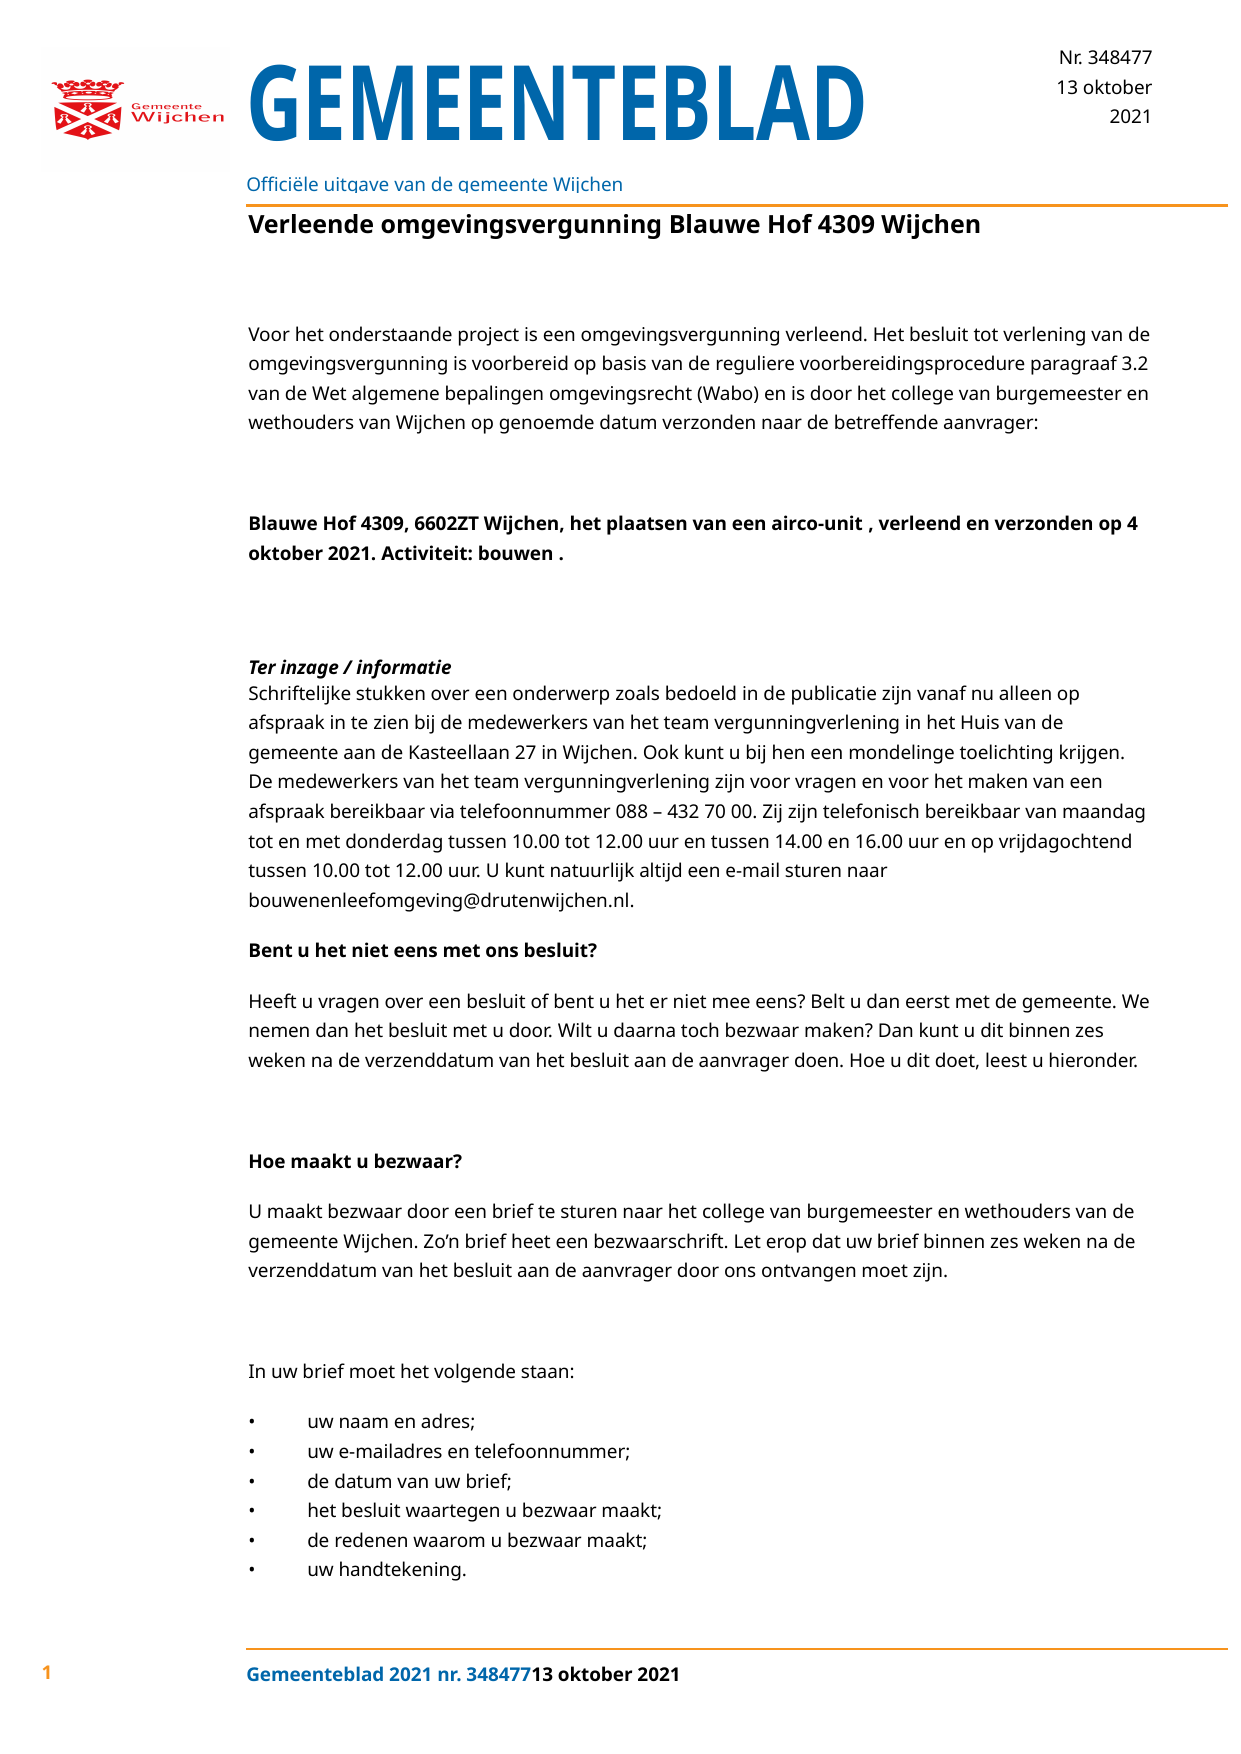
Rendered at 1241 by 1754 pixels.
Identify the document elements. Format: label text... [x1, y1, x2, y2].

text Verleende omgevingsvergunning Blauwe Hof 4309 Wijchen [248, 207, 1152, 241]
text Heeft u vragen over een besluit of bent u het er niet mee eens? Belt u dan eerst met de gemeente. We nemen dan het besluit met u door. Wilt u daarna toch bezwaar maken? Dan kunt u dit binnen zes weken na de verzenddatum van het besluit aan de aanvrager doen. Hoe u dit doet, leest u hieronder. [248, 988, 1152, 1073]
text U maakt bezwaar door een brief te sturen naar het college van burgemeester en wethouders van de gemeente Wijchen. Zo’n brief heet een bezwaarschrift. Let erop dat uw brief binnen zes weken na de verzenddatum van het besluit aan de aanvrager door ons ontvangen moet zijn. [248, 1198, 1152, 1283]
picture [41, 47, 231, 172]
text Blauwe Hof 4309, 6602ZT Wijchen, het plaatsen van een airco-unit , verleend en verzonden op 4 oktober 2021. Activiteit: bouwen . [248, 510, 1152, 566]
list het besluit waartegen u bezwaar maakt; [248, 1497, 1152, 1523]
text Bent u het niet eens met ons besluit? [248, 937, 1152, 963]
text Voor het onderstaande project is een omgevingsvergunning verleend. Het besluit tot verlening van de omgevingsvergunning is voorbereid op basis van de reguliere voorbereidingsprocedure paragraaf 3.2 van de Wet algemene bepalingen omgevingsrecht (Wabo) en is door het college van burgemeester en wethouders van Wijchen op genoemde datum verzonden naar de betreffende aanvrager: [248, 321, 1152, 435]
list uw e-mailadres en telefoonnummer; [248, 1438, 1152, 1464]
list de datum van uw brief; [248, 1468, 1152, 1494]
text In uw brief moet het volgende staan: [248, 1358, 1152, 1384]
list uw handtekening. [248, 1557, 1152, 1582]
text Ter inzage / informatie [248, 654, 1152, 680]
text Hoe maakt u bezwaar? [248, 1148, 1152, 1174]
text Schriftelijke stukken over een onderwerp zoals bedoeld in de publicatie zijn vanaf nu alleen op afspraak in te zien bij de medewerkers van het team vergunningverlening in het Huis van de gemeente aan de Kasteellaan 27 in Wijchen. Ook kunt u bij hen een mondelinge toelichting krijgen. De medewerkers van het team vergunningverlening zijn voor vragen en voor het maken van een afspraak bereikbaar via telefoonnummer 088 – 432 70 00. Zij zijn telefonisch bereikbaar van maandag tot en met donderdag tussen 10.00 tot 12.00 uur en tussen 14.00 en 16.00 uur en op vrijdagochtend tussen 10.00 tot 12.00 uur. U kunt natuurlijk altijd een e-mail sturen naar bouwenenleefomgeving@drutenwijchen.nl. [248, 680, 1152, 913]
list de redenen waarom u bezwaar maakt; [248, 1527, 1152, 1553]
list uw naam en adres; [248, 1409, 1152, 1434]
